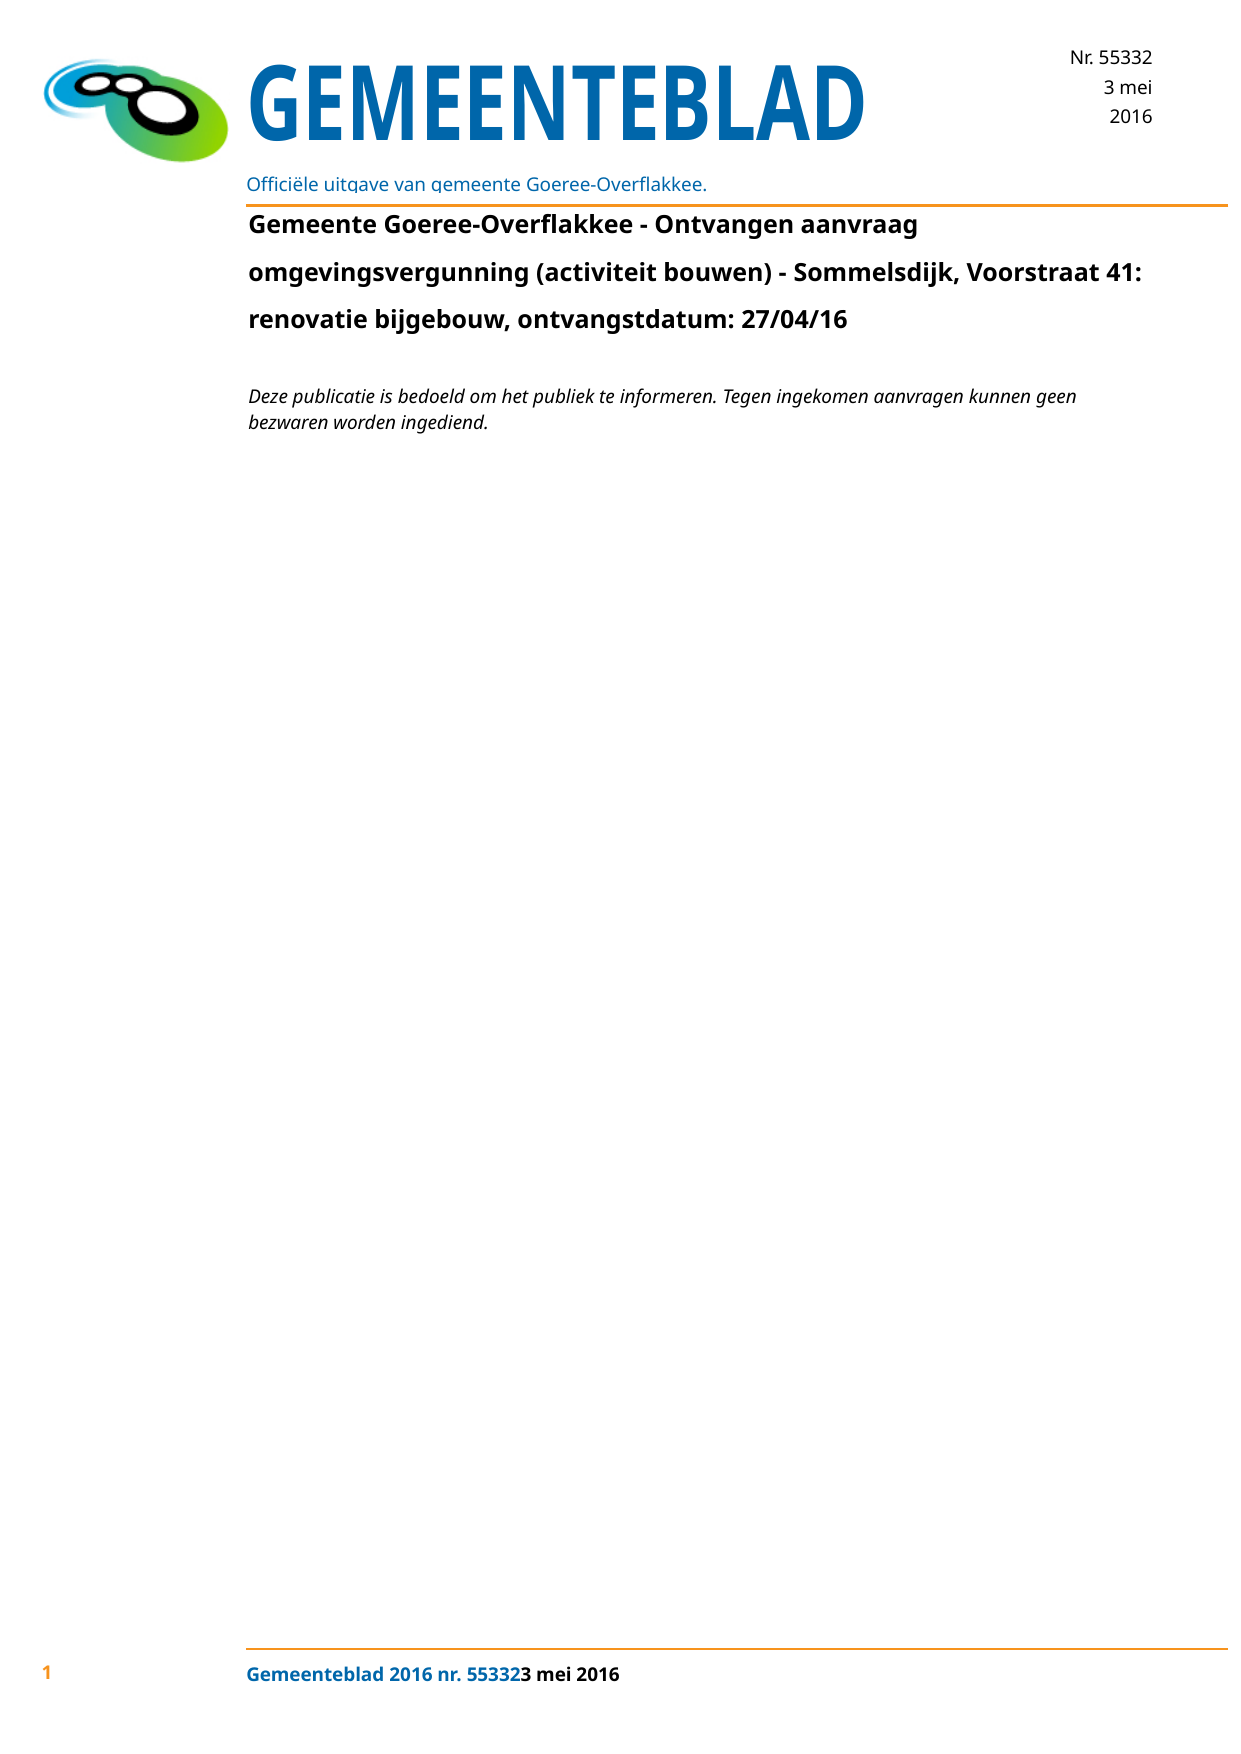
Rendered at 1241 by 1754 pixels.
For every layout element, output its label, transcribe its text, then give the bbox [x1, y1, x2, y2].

text Gemeente Goeree-Overflakkee - Ontvangen aanvraag omgevingsvergunning (activiteit bouwen) - Sommelsdijk, Voorstraat 41: renovatie bijgebouw, ontvangstdatum: 27/04/16 [248, 207, 1152, 336]
picture [41, 47, 231, 172]
text Deze publicatie is bedoeld om het publiek te informeren. Tegen ingekomen aanvragen kunnen geen bezwaren worden ingediend. [248, 384, 1152, 435]
